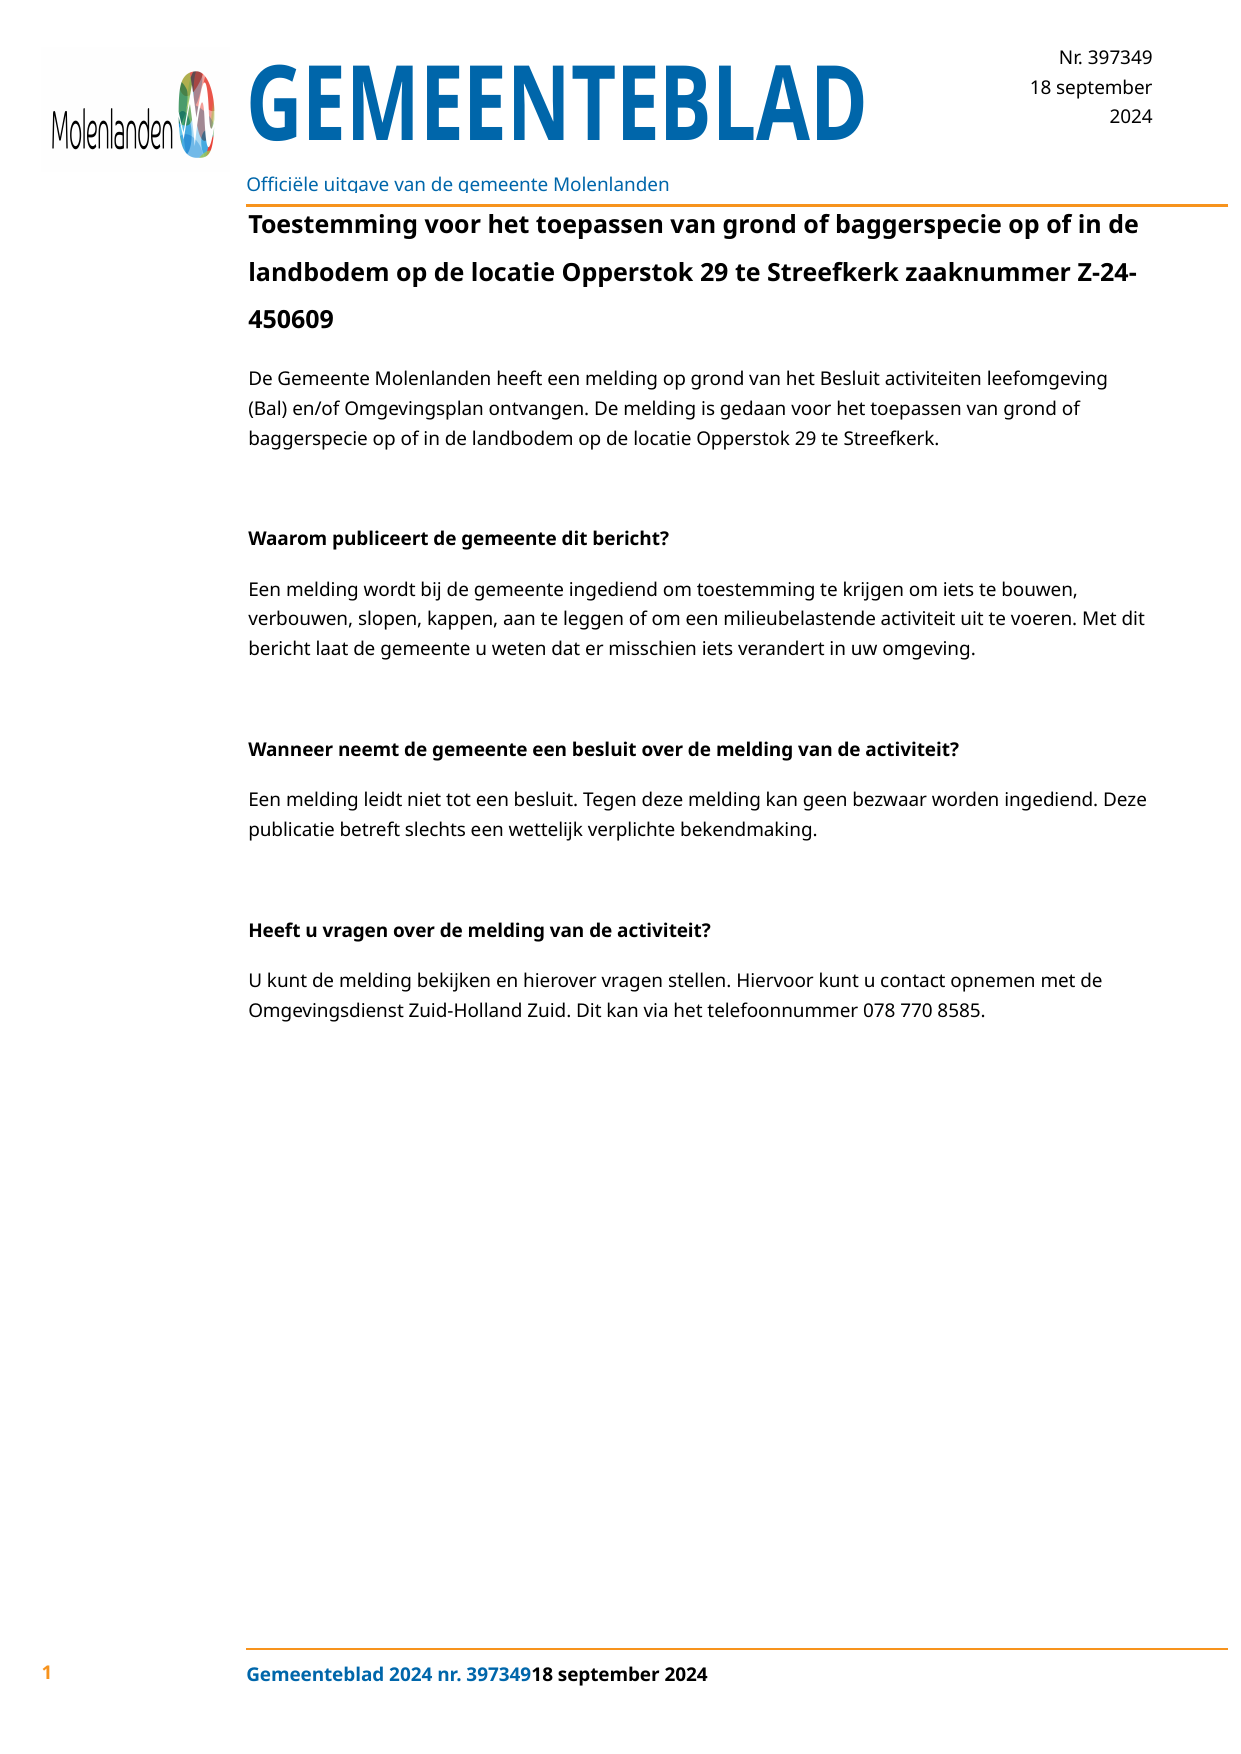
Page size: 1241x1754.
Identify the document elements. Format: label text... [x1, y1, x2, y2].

text Heeft u vragen over de melding van de activiteit? [248, 917, 1152, 942]
text Toestemming voor het toepassen van grond of baggerspecie op of in de landbodem op de locatie Opperstok 29 te Streefkerk zaaknummer Z-24-450609 [248, 207, 1152, 336]
text Waarom publiceert de gemeente dit bericht? [248, 526, 1152, 551]
text Wanneer neemt de gemeente een besluit over de melding van de activiteit? [248, 736, 1152, 762]
text U kunt de melding bekijken en hierover vragen stellen. Hiervoor kunt u contact opnemen met de Omgevingsdienst Zuid-Holland Zuid. Dit kan via het telefoonnummer 078 770 8585. [248, 967, 1152, 1022]
text De Gemeente Molenlanden heeft een melding op grond van het Besluit activiteiten leefomgeving (Bal) en/of Omgevingsplan ontvangen. De melding is gedaan voor het toepassen van grond of baggerspecie op of in de landbodem op de locatie Opperstok 29 te Streefkerk. [248, 366, 1152, 450]
text Een melding wordt bij de gemeente ingediend om toestemming te krijgen om iets te bouwen, verbouwen, slopen, kappen, aan te leggen of om een milieubelastende activiteit uit te voeren. Met dit bericht laat de gemeente u weten dat er misschien iets verandert in uw omgeving. [248, 576, 1152, 661]
picture [41, 47, 231, 172]
text Een melding leidt niet tot een besluit. Tegen deze melding kan geen bezwaar worden ingediend. Deze publicatie betreft slechts een wettelijk verplichte bekendmaking. [248, 786, 1152, 842]
